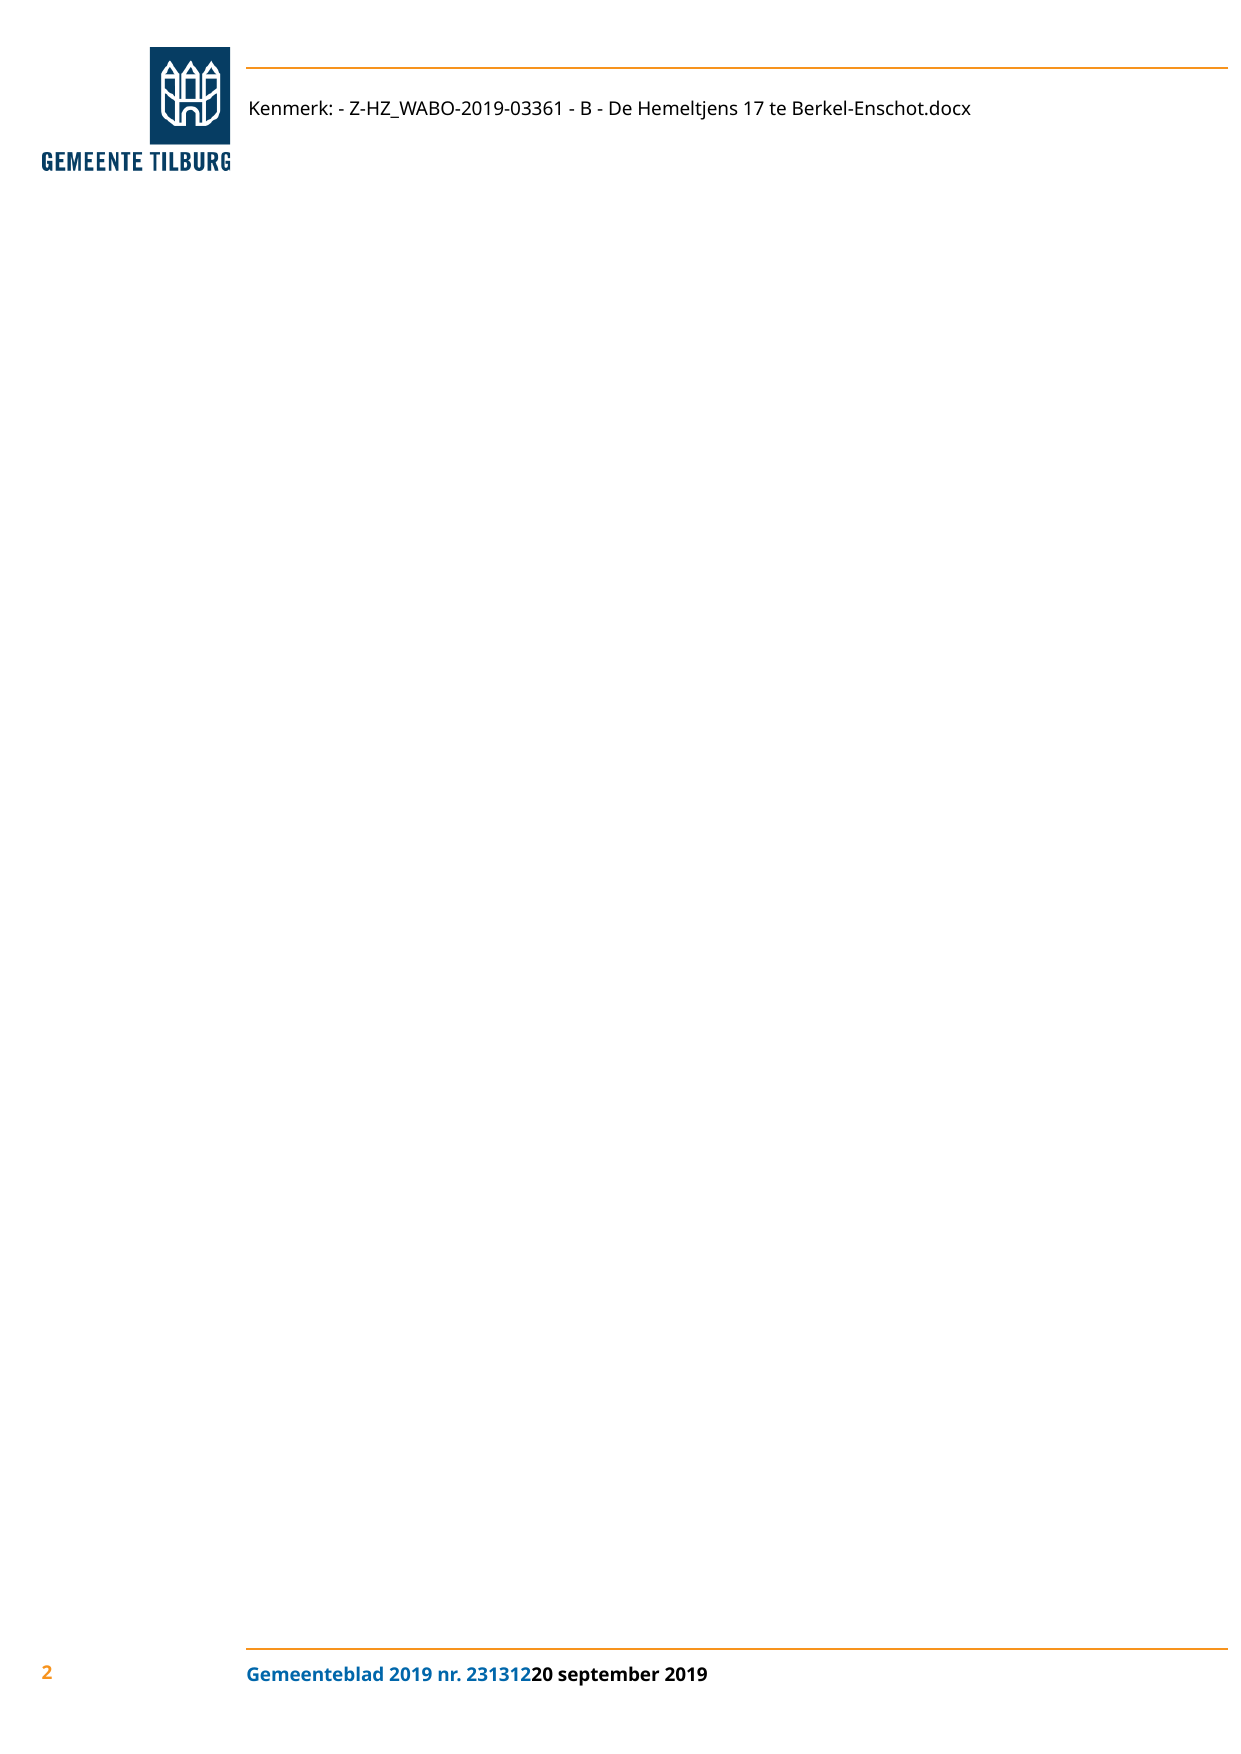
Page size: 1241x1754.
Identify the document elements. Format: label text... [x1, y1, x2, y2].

text Kenmerk: - Z-HZ_WABO-2019-03361 - B - De Hemeltjens 17 te Berkel-Enschot.docx [248, 95, 1152, 121]
picture [41, 47, 231, 172]
